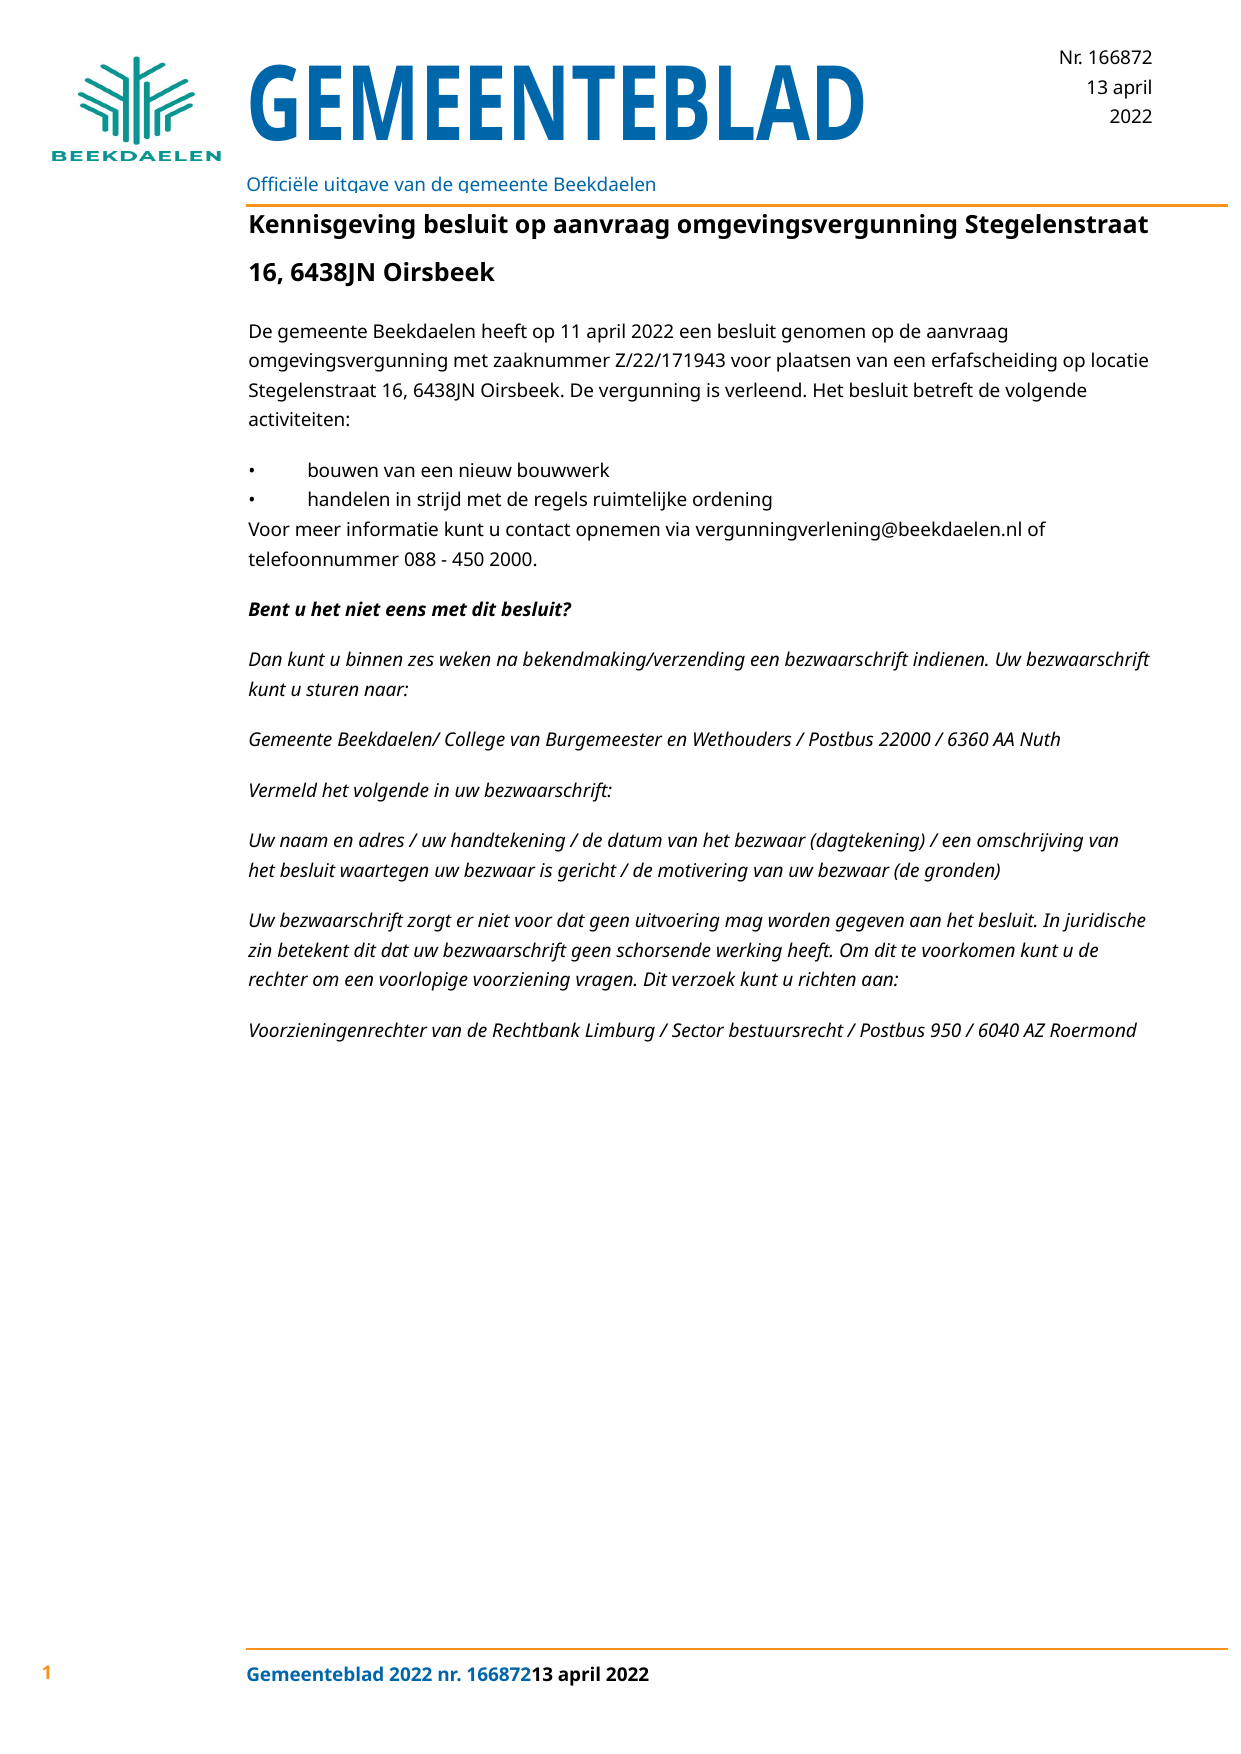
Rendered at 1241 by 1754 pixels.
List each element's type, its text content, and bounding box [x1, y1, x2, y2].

text Voorzieningenrechter van de Rechtbank Limburg / Sector bestuursrecht / Postbus 950 / 6040 AZ Roermond [248, 1017, 1152, 1043]
text Dan kunt u binnen zes weken na bekendmaking/verzending een bezwaarschrift indienen. Uw bezwaarschrift kunt u sturen naar: [248, 647, 1152, 702]
text Uw naam en adres / uw handtekening / de datum van het bezwaar (dagtekening) / een omschrijving van het besluit waartegen uw bezwaar is gericht / de motivering van uw bezwaar (de gronden) [248, 827, 1152, 883]
text Kennisgeving besluit op aanvraag omgevingsvergunning Stegelenstraat 16, 6438JN Oirsbeek [248, 207, 1152, 288]
list bouwen van een nieuw bouwwerk [248, 457, 1152, 483]
list handelen in strijd met de regels ruimtelijke ordening [248, 487, 1152, 512]
picture [41, 47, 231, 172]
text De gemeente Beekdaelen heeft op 11 april 2022 een besluit genomen op de aanvraag omgevingsvergunning met zaaknummer Z/22/171943 voor plaatsen van een erfafscheiding op locatie Stegelenstraat 16, 6438JN Oirsbeek. De vergunning is verleend. Het besluit betreft de volgende activiteiten: [248, 318, 1152, 432]
text Voor meer informatie kunt u contact opnemen via vergunningverlening@beekdaelen.nl of telefoonnummer 088 - 450 2000. [248, 516, 1152, 572]
text Uw bezwaarschrift zorgt er niet voor dat geen uitvoering mag worden gegeven aan het besluit. In juridische zin betekent dit dat uw bezwaarschrift geen schorsende werking heeft. Om dit te voorkomen kunt u de rechter om een voorlopige voorziening vragen. Dit verzoek kunt u richten aan: [248, 907, 1152, 992]
text Gemeente Beekdaelen/ College van Burgemeester en Wethouders / Postbus 22000 / 6360 AA Nuth [248, 727, 1152, 752]
text Vermeld het volgende in uw bezwaarschrift: [248, 777, 1152, 803]
text Bent u het niet eens met dit besluit? [248, 596, 1152, 622]
